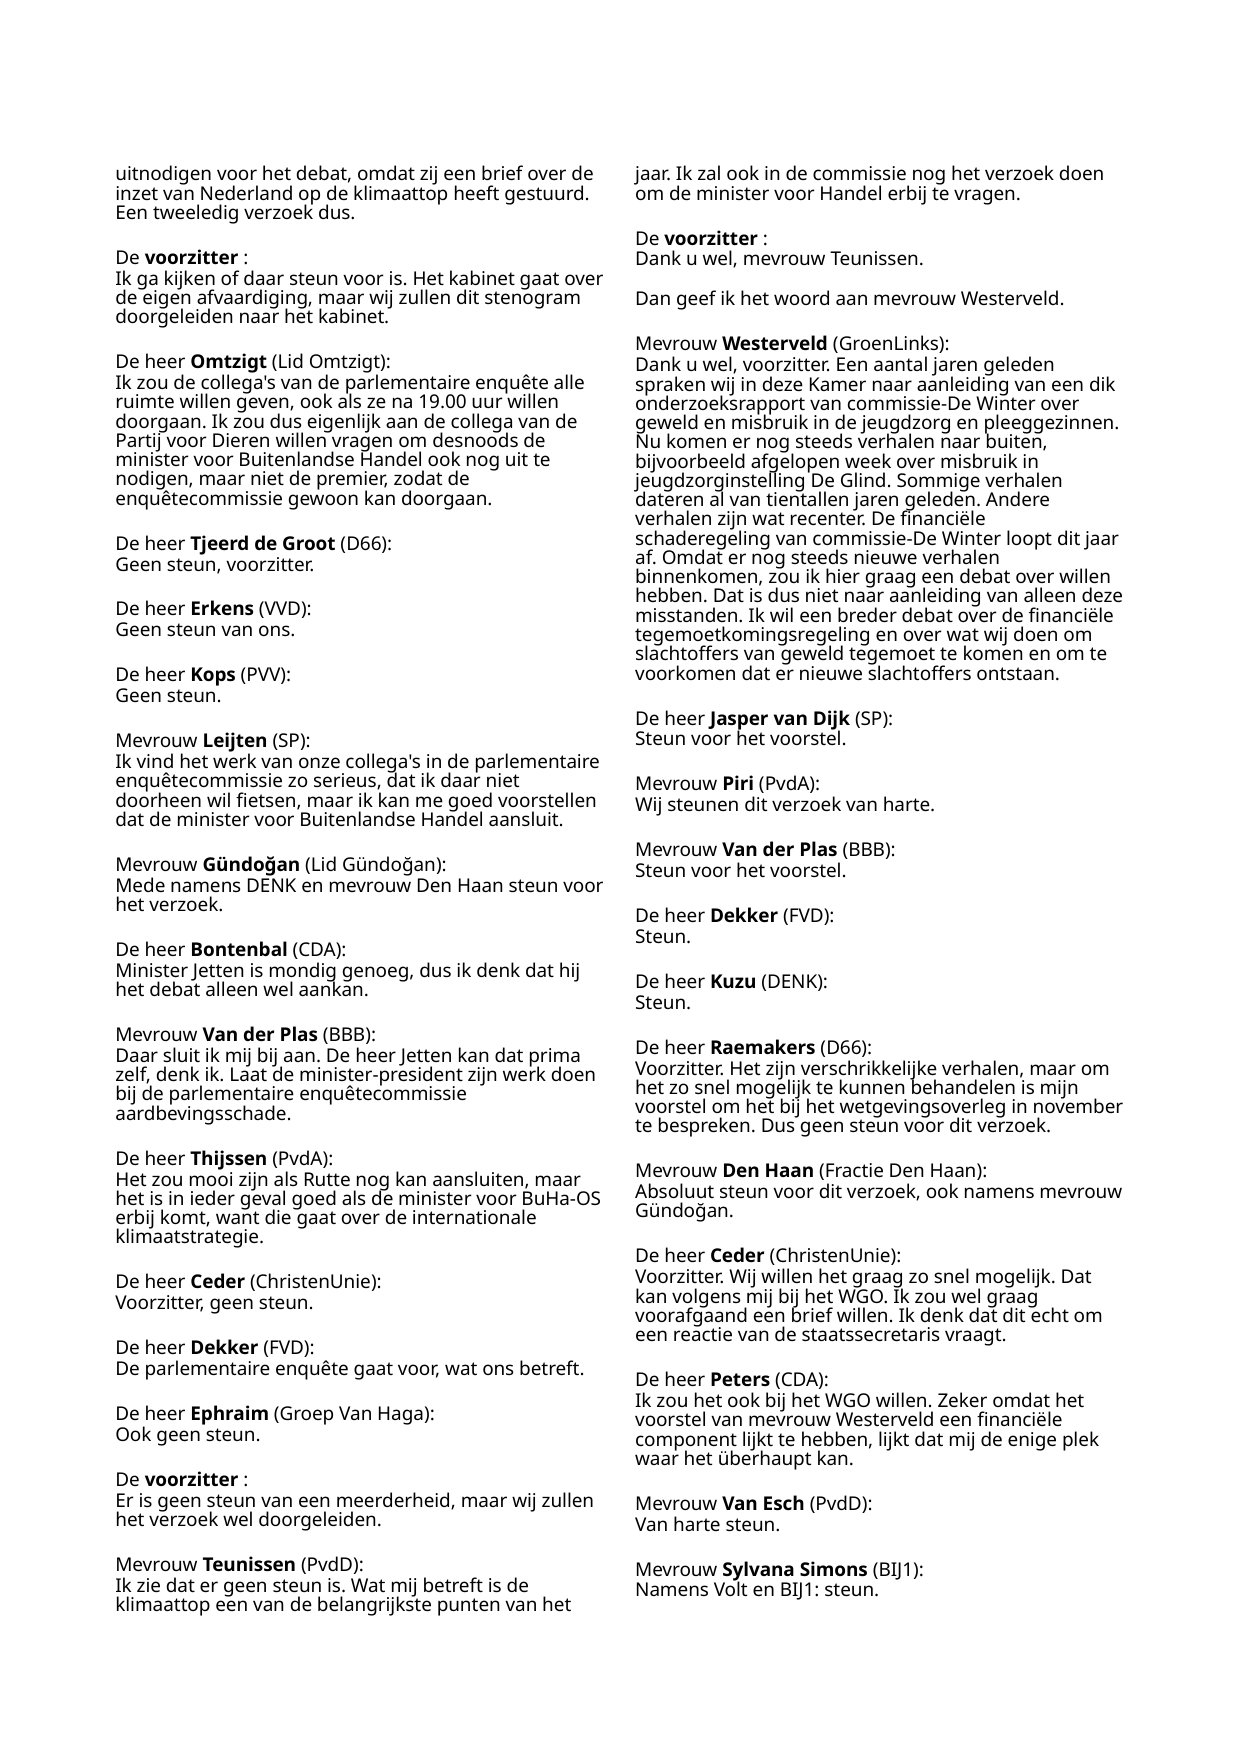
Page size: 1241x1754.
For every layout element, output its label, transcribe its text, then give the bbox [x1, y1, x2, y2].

text Geen steun van ons. [115, 621, 605, 641]
text De heer Omtzigt (Lid Omtzigt): [115, 348, 605, 374]
text De heer Raemakers (D66): [635, 1034, 1125, 1059]
text De heer Dekker (FVD): [635, 902, 1125, 928]
text Mevrouw Van Esch (PvdD): [635, 1490, 1125, 1516]
text Dank u wel, mevrouw Teunissen. [635, 250, 1125, 270]
text Voorzitter. Het zijn verschrikkelijke verhalen, maar om het zo snel mogelijk te kunnen behandelen is mijn voorstel om het bij het wetgevingsoverleg in november te bespreken. Dus geen steun voor dit verzoek. [635, 1059, 1125, 1137]
text uitnodigen voor het debat, omdat zij een brief over de inzet van Nederland op de klimaattop heeft gestuurd. Een tweeledig verzoek dus. [115, 165, 605, 223]
text Van harte steun. [635, 1516, 1125, 1535]
text De heer Bontenbal (CDA): [115, 936, 605, 962]
text Wij steunen dit verzoek van harte. [635, 796, 1125, 816]
text De heer Thijssen (PvdA): [115, 1145, 605, 1171]
text De parlementaire enquête gaat voor, wat ons betreft. [115, 1360, 605, 1379]
text De heer Jasper van Dijk (SP): [635, 705, 1125, 730]
text De heer Ceder (ChristenUnie): [635, 1243, 1125, 1268]
text De heer Kuzu (DENK): [635, 968, 1125, 994]
text Steun. [635, 928, 1125, 947]
text Mevrouw Teunissen (PvdD): [115, 1551, 605, 1577]
text Absoluut steun voor dit verzoek, ook namens mevrouw Gündoğan. [635, 1183, 1125, 1222]
text De heer Ceder (ChristenUnie): [115, 1268, 605, 1294]
text Ik ga kijken of daar steun voor is. Het kabinet gaat over de eigen afvaardiging, maar wij zullen dit stenogram doorgeleiden naar het kabinet. [115, 270, 605, 327]
text De voorzitter : [115, 244, 605, 270]
text Mevrouw Gündoğan (Lid Gündoğan): [115, 851, 605, 877]
text Mede namens DENK en mevrouw Den Haan steun voor het verzoek. [115, 877, 605, 915]
text Ik zie dat er geen steun is. Wat mij betreft is de klimaattop een van de belangrijkste punten van het [115, 1577, 605, 1615]
text Voorzitter, geen steun. [115, 1294, 605, 1313]
text Mevrouw Sylvana Simons (BIJ1): [635, 1556, 1125, 1581]
text Ook geen steun. [115, 1426, 605, 1445]
text De voorzitter : [115, 1466, 605, 1492]
text Dank u wel, voorzitter. Een aantal jaren geleden spraken wij in deze Kamer naar aanleiding van een dik onderzoeksrapport van commissie-De Winter over geweld en misbruik in de jeugdzorg en pleeggezinnen. Nu komen er nog steeds verhalen naar buiten, bijvoorbeeld afgelopen week over misbruik in jeugdzorginstelling De Glind. Sommige verhalen dateren al van tientallen jaren geleden. Andere verhalen zijn wat recenter. De financiële schaderegeling van commissie-De Winter loopt dit jaar af. Omdat er nog steeds nieuwe verhalen binnenkomen, zou ik hier graag een debat over willen hebben. Dat is dus niet naar aanleiding van alleen deze misstanden. Ik wil een breder debat over de financiële tegemoetkomingsregeling en over wat wij doen om slachtoffers van geweld tegemoet te komen en om te voorkomen dat er nieuwe slachtoffers ontstaan. [635, 356, 1125, 684]
text De heer Tjeerd de Groot (D66): [115, 530, 605, 556]
text De voorzitter : [635, 225, 1125, 250]
text Ik zou het ook bij het WGO willen. Zeker omdat het voorstel van mevrouw Westerveld een financiële component lijkt te hebben, lijkt dat mij de enige plek waar het überhaupt kan. [635, 1392, 1125, 1469]
text Mevrouw Westerveld (GroenLinks): [635, 331, 1125, 356]
text De heer Kops (PVV): [115, 661, 605, 687]
text Mevrouw Leijten (SP): [115, 727, 605, 753]
text Geen steun, voorzitter. [115, 556, 605, 575]
text De heer Ephraim (Groep Van Haga): [115, 1400, 605, 1426]
text Ik vind het werk van onze collega's in de parlementaire enquêtecommissie zo serieus, dat ik daar niet doorheen wil fietsen, maar ik kan me goed voorstellen dat de minister voor Buitenlandse Handel aansluit. [115, 753, 605, 830]
text Steun voor het voorstel. [635, 730, 1125, 750]
text Namens Volt en BIJ1: steun. [635, 1581, 1125, 1601]
text Het zou mooi zijn als Rutte nog kan aansluiten, maar het is in ieder geval goed als de minister voor BuHa-OS erbij komt, want die gaat over de internationale klimaatstrategie. [115, 1171, 605, 1248]
text Mevrouw Piri (PvdA): [635, 771, 1125, 796]
text Mevrouw Van der Plas (BBB): [115, 1021, 605, 1047]
text Daar sluit ik mij bij aan. De heer Jetten kan dat prima zelf, denk ik. Laat de minister-president zijn werk doen bij de parlementaire enquêtecommissie aardbevingsschade. [115, 1047, 605, 1124]
text De heer Erkens (VVD): [115, 596, 605, 621]
text Ik zou de collega's van de parlementaire enquête alle ruimte willen geven, ook als ze na 19.00 uur willen doorgaan. Ik zou dus eigenlijk aan de collega van de Partij voor Dieren willen vragen om desnoods de minister voor Buitenlandse Handel ook nog uit te nodigen, maar niet de premier, zodat de enquêtecommissie gewoon kan doorgaan. [115, 374, 605, 509]
text Mevrouw Den Haan (Fractie Den Haan): [635, 1157, 1125, 1183]
text Er is geen steun van een meerderheid, maar wij zullen het verzoek wel doorgeleiden. [115, 1492, 605, 1530]
text Steun voor het voorstel. [635, 862, 1125, 881]
text Dan geef ik het woord aan mevrouw Westerveld. [635, 290, 1125, 310]
text Geen steun. [115, 687, 605, 706]
text Steun. [635, 994, 1125, 1013]
text De heer Dekker (FVD): [115, 1334, 605, 1360]
text Mevrouw Van der Plas (BBB): [635, 836, 1125, 862]
text De heer Peters (CDA): [635, 1366, 1125, 1392]
text jaar. Ik zal ook in de commissie nog het verzoek doen om de minister voor Handel erbij te vragen. [635, 165, 1125, 204]
text Voorzitter. Wij willen het graag zo snel mogelijk. Dat kan volgens mij bij het WGO. Ik zou wel graag voorafgaand een brief willen. Ik denk dat dit echt om een reactie van de staatssecretaris vraagt. [635, 1268, 1125, 1345]
text Minister Jetten is mondig genoeg, dus ik denk dat hij het debat alleen wel aankan. [115, 962, 605, 1000]
